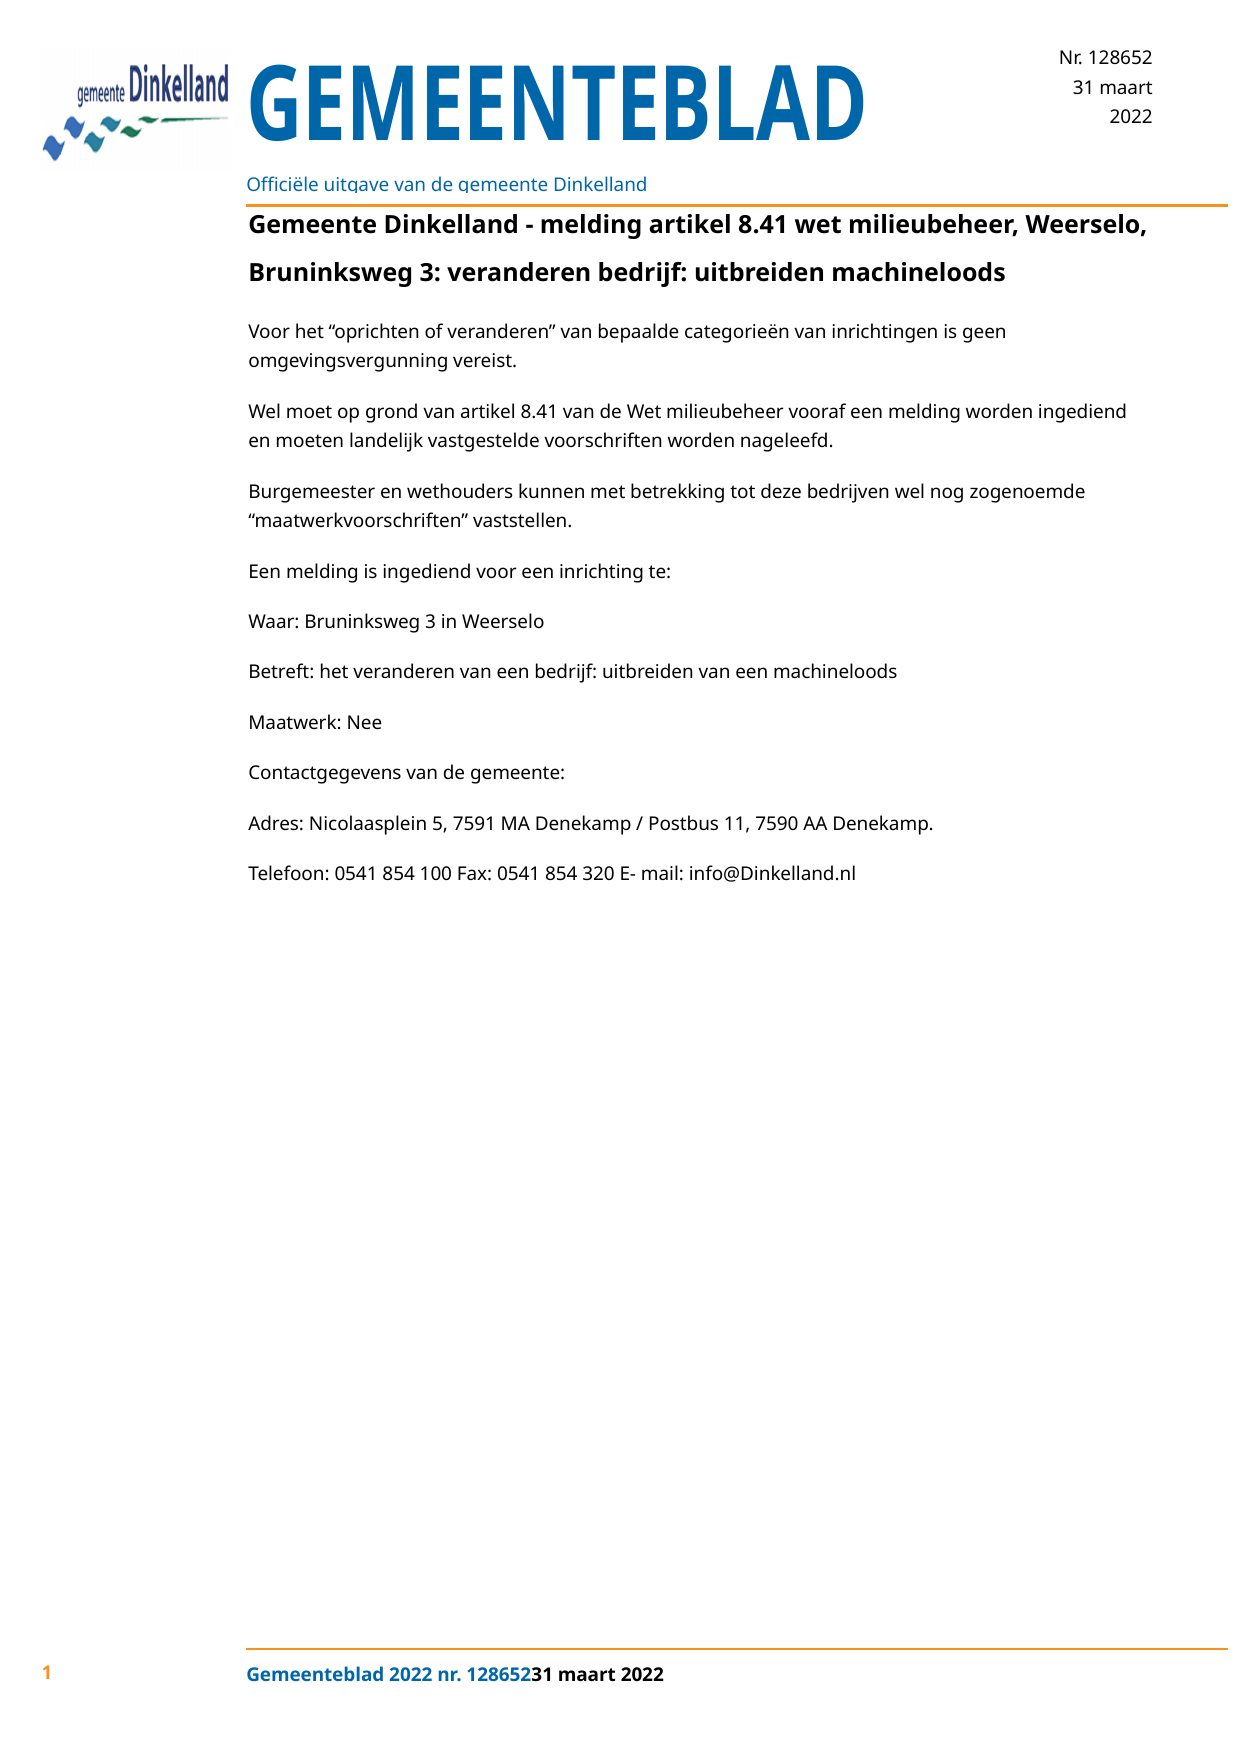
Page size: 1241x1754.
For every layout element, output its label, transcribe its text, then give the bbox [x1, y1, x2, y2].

text Waar: Bruninksweg 3 in Weerselo [248, 608, 1152, 634]
text Maatwerk: Nee [248, 709, 1152, 735]
text Een melding is ingediend voor een inrichting te: [248, 558, 1152, 584]
text Telefoon: 0541 854 100 Fax: 0541 854 320 E- mail: info@Dinkelland.nl [248, 860, 1152, 886]
picture [41, 47, 231, 172]
text Betreft: het veranderen van een bedrijf: uitbreiden van een machineloods [248, 659, 1152, 684]
text Voor het “oprichten of veranderen” van bepaalde categorieën van inrichtingen is geen omgevingsvergunning vereist. [248, 318, 1152, 373]
text Adres: Nicolaasplein 5, 7591 MA Denekamp / Postbus 11, 7590 AA Denekamp. [248, 810, 1152, 836]
text Burgemeester en wethouders kunnen met betrekking tot deze bedrijven wel nog zogenoemde “maatwerkvoorschriften” vaststellen. [248, 478, 1152, 533]
text Gemeente Dinkelland - melding artikel 8.41 wet milieubeheer, Weerselo, Bruninksweg 3: veranderen bedrijf: uitbreiden machineloods [248, 207, 1152, 288]
text Wel moet op grond van artikel 8.41 van de Wet milieubeheer vooraf een melding worden ingediend en moeten landelijk vastgestelde voorschriften worden nageleefd. [248, 398, 1152, 453]
text Contactgegevens van de gemeente: [248, 759, 1152, 785]
